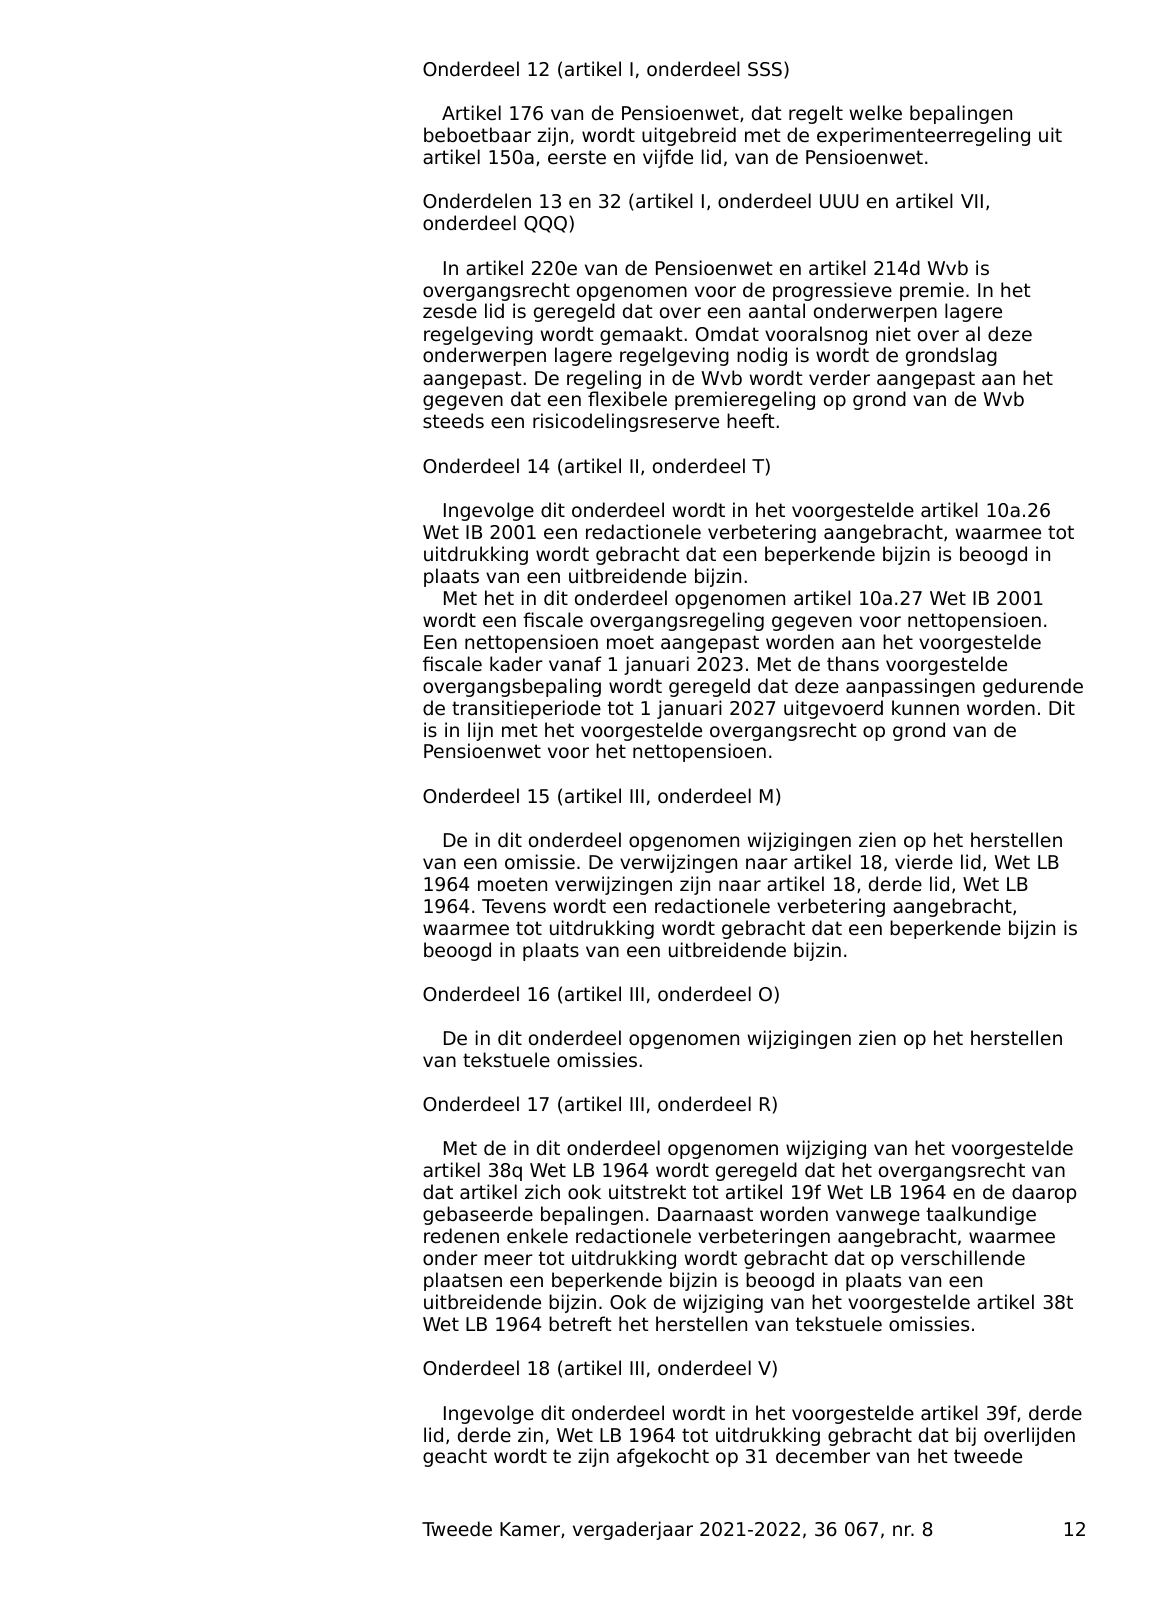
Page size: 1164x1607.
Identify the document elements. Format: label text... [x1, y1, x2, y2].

text In artikel 220e van de Pensioenwet en artikel 214d Wvb is overgangsrecht opgenomen voor de progressieve premie. In het zesde lid is geregeld dat over een aantal onderwerpen lagere regelgeving wordt gemaakt. Omdat vooralsnog niet over al deze onderwerpen lagere regelgeving nodig is wordt de grondslag aangepast. De regeling in de Wvb wordt verder aangepast aan het gegeven dat een flexibele premieregeling op grond van de Wvb steeds een risicodelingsreserve heeft. [422, 257, 1087, 433]
text Ingevolge dit onderdeel wordt in het voorgestelde artikel 10a.26 Wet IB 2001 een redactionele verbetering aangebracht, waarmee tot uitdrukking wordt gebracht dat een beperkende bijzin is beoogd in plaats van een uitbreidende bijzin. [422, 500, 1087, 588]
subtitle Onderdeel 18 (artikel III, onderdeel V) [422, 1358, 1087, 1380]
text Met het in dit onderdeel opgenomen artikel 10a.27 Wet IB 2001 wordt een fiscale overgangsregeling gegeven voor nettopensioen. Een nettopensioen moet aangepast worden aan het voorgestelde fiscale kader vanaf 1 januari 2023. Met de thans voorgestelde overgangsbepaling wordt geregeld dat deze aanpassingen gedurende de transitieperiode tot 1 januari 2027 uitgevoerd kunnen worden. Dit is in lijn met het voorgestelde overgangsrecht op grond van de Pensioenwet voor het nettopensioen. [422, 588, 1087, 763]
subtitle Onderdelen 13 en 32 (artikel I, onderdeel UUU en artikel VII, onderdeel QQQ) [422, 191, 1087, 235]
subtitle Onderdeel 17 (artikel III, onderdeel R) [422, 1094, 1087, 1116]
subtitle Onderdeel 16 (artikel III, onderdeel O) [422, 984, 1087, 1006]
text De in dit onderdeel opgenomen wijzigingen zien op het herstellen van een omissie. De verwijzingen naar artikel 18, vierde lid, Wet LB 1964 moeten verwijzingen zijn naar artikel 18, derde lid, Wet LB 1964. Tevens wordt een redactionele verbetering aangebracht, waarmee tot uitdrukking wordt gebracht dat een beperkende bijzin is beoogd in plaats van een uitbreidende bijzin. [422, 830, 1087, 962]
subtitle Onderdeel 15 (artikel III, onderdeel M) [422, 786, 1087, 808]
text Artikel 176 van de Pensioenwet, dat regelt welke bepalingen beboetbaar zijn, wordt uitgebreid met de experimenteerregeling uit artikel 150a, eerste en vijfde lid, van de Pensioenwet. [422, 103, 1087, 169]
text Ingevolge dit onderdeel wordt in het voorgestelde artikel 39f, derde lid, derde zin, Wet LB 1964 tot uitdrukking gebracht dat bij overlijden geacht wordt te zijn afgekocht op 31 december van het tweede [422, 1402, 1087, 1468]
subtitle Onderdeel 14 (artikel II, onderdeel T) [422, 456, 1087, 477]
text Met de in dit onderdeel opgenomen wijziging van het voorgestelde artikel 38q Wet LB 1964 wordt geregeld dat het overgangsrecht van dat artikel zich ook uitstrekt tot artikel 19f Wet LB 1964 en de daarop gebaseerde bepalingen. Daarnaast worden vanwege taalkundige redenen enkele redactionele verbeteringen aangebracht, waarmee onder meer tot uitdrukking wordt gebracht dat op verschillende plaatsen een beperkende bijzin is beoogd in plaats van een uitbreidende bijzin. Ook de wijziging van het voorgestelde artikel 38t Wet LB 1964 betreft het herstellen van tekstuele omissies. [422, 1138, 1087, 1336]
text De in dit onderdeel opgenomen wijzigingen zien op het herstellen van tekstuele omissies. [422, 1028, 1087, 1072]
subtitle Onderdeel 12 (artikel I, onderdeel SSS) [422, 59, 1087, 81]
